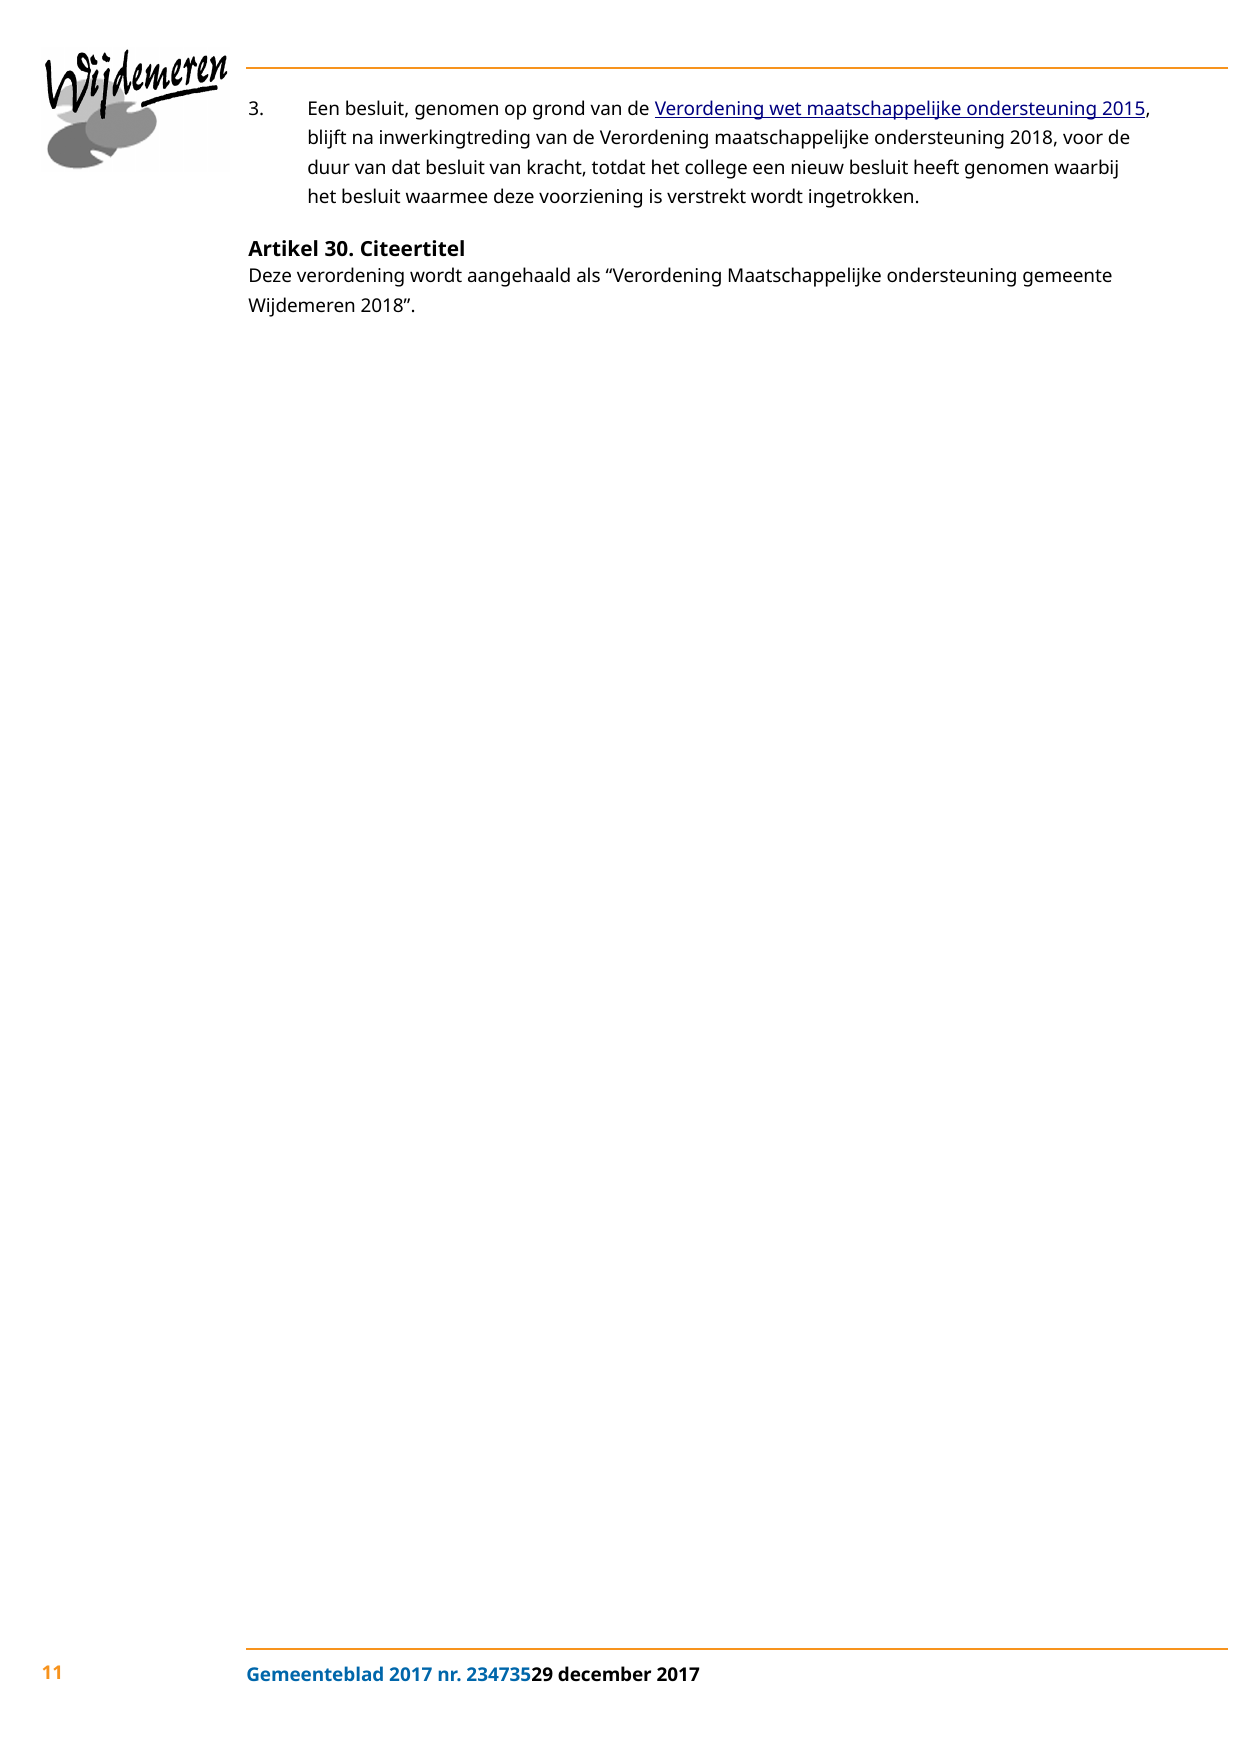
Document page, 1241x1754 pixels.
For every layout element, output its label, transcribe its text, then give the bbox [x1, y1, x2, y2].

list Een besluit, genomen op grond van de Verordening wet maatschappelijke ondersteuning 2015, blijft na inwerkingtreding van de Verordening maatschappelijke ondersteuning 2018, voor de duur van dat besluit van kracht, totdat het college een nieuw besluit heeft genomen waarbij het besluit waarmee deze voorziening is verstrekt wordt ingetrokken. [248, 95, 1152, 209]
text Deze verordening wordt aangehaald als “Verordening Maatschappelijke ondersteuning gemeente Wijdemeren 2018”. [248, 262, 1152, 318]
text Artikel 30. Citeertitel [248, 234, 1152, 262]
picture [41, 47, 231, 172]
